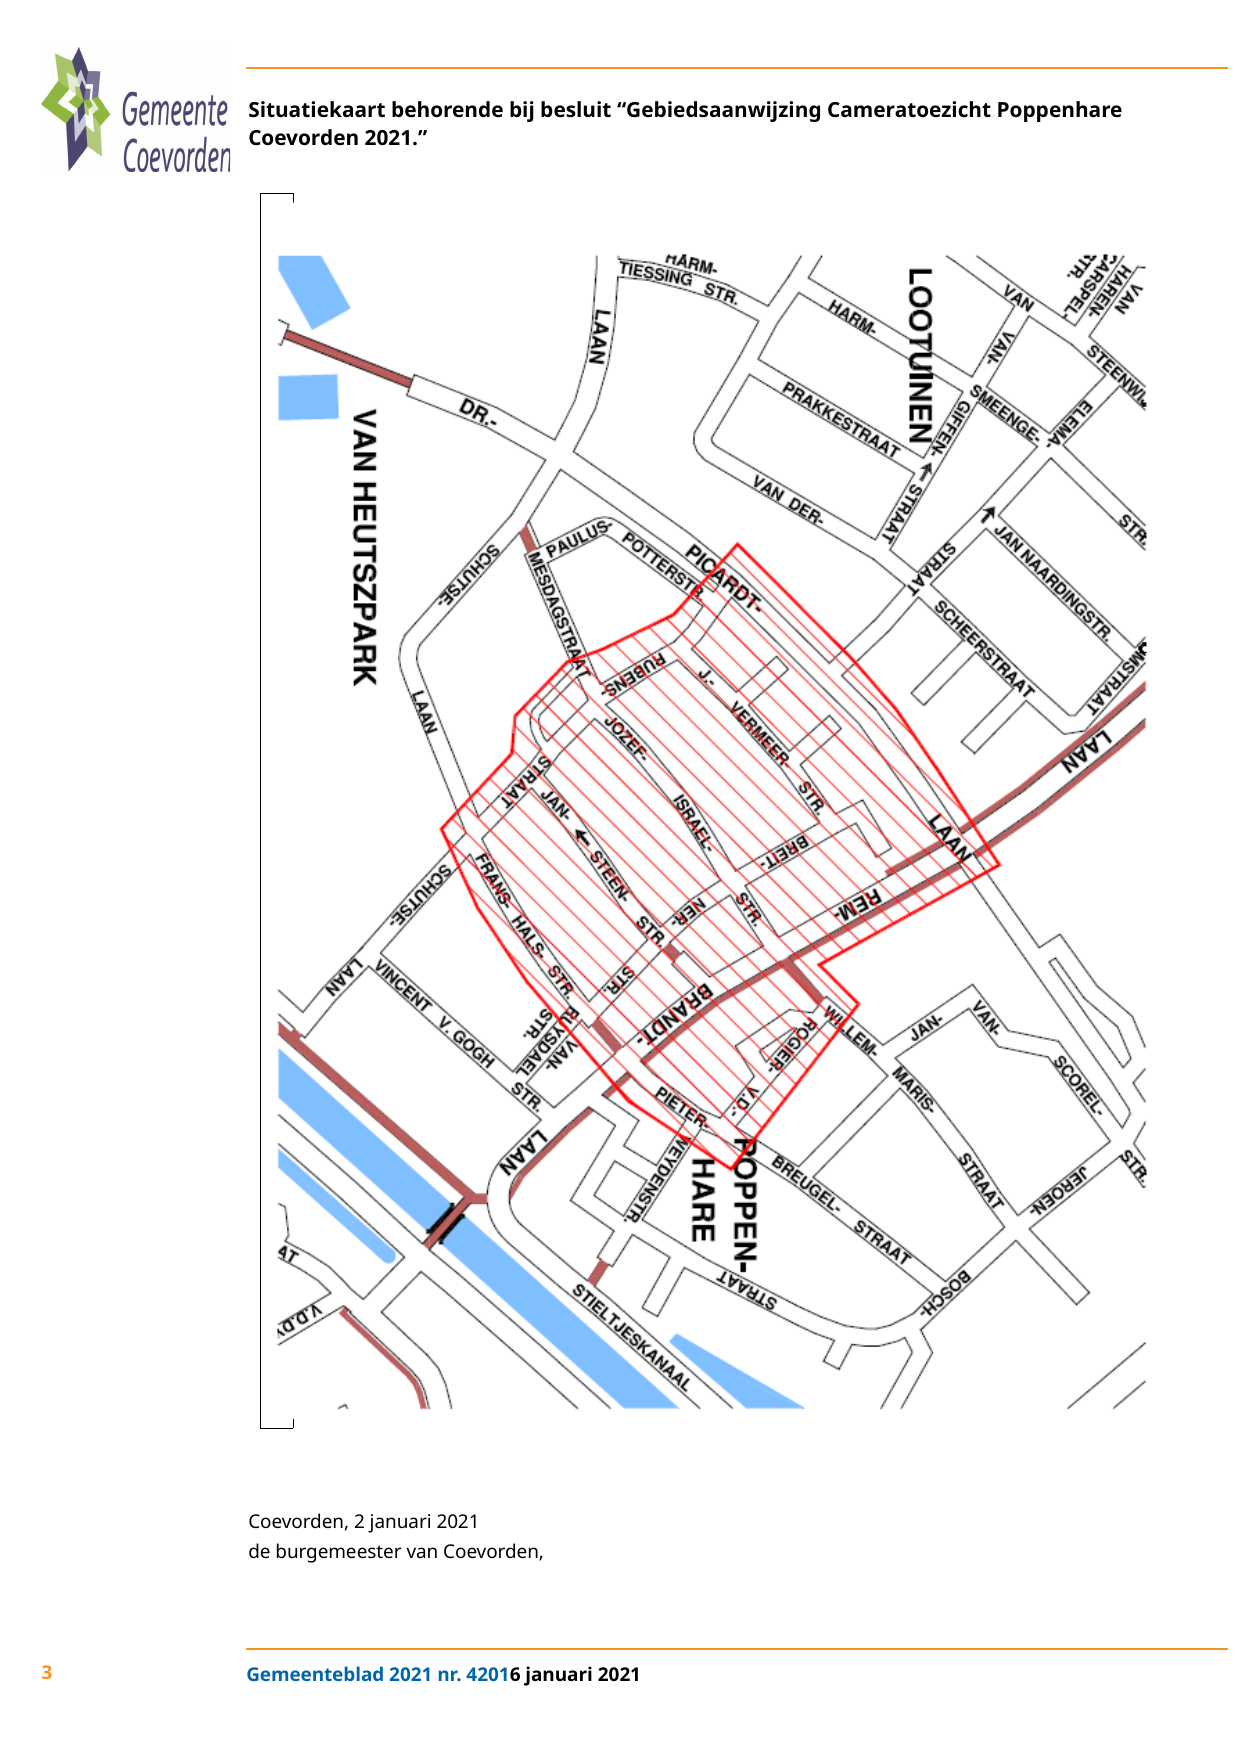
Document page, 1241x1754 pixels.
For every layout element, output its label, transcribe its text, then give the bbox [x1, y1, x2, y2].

text Situatiekaart behorende bij besluit “Gebiedsaanwijzing Cameratoezicht Poppenhare Coevorden 2021.” [248, 95, 1152, 152]
text Coevorden, 2 januari 2021 [248, 1508, 1152, 1534]
picture [268, 202, 1155, 1419]
text de burgemeester van Coevorden, [248, 1538, 1152, 1563]
picture [41, 47, 231, 172]
